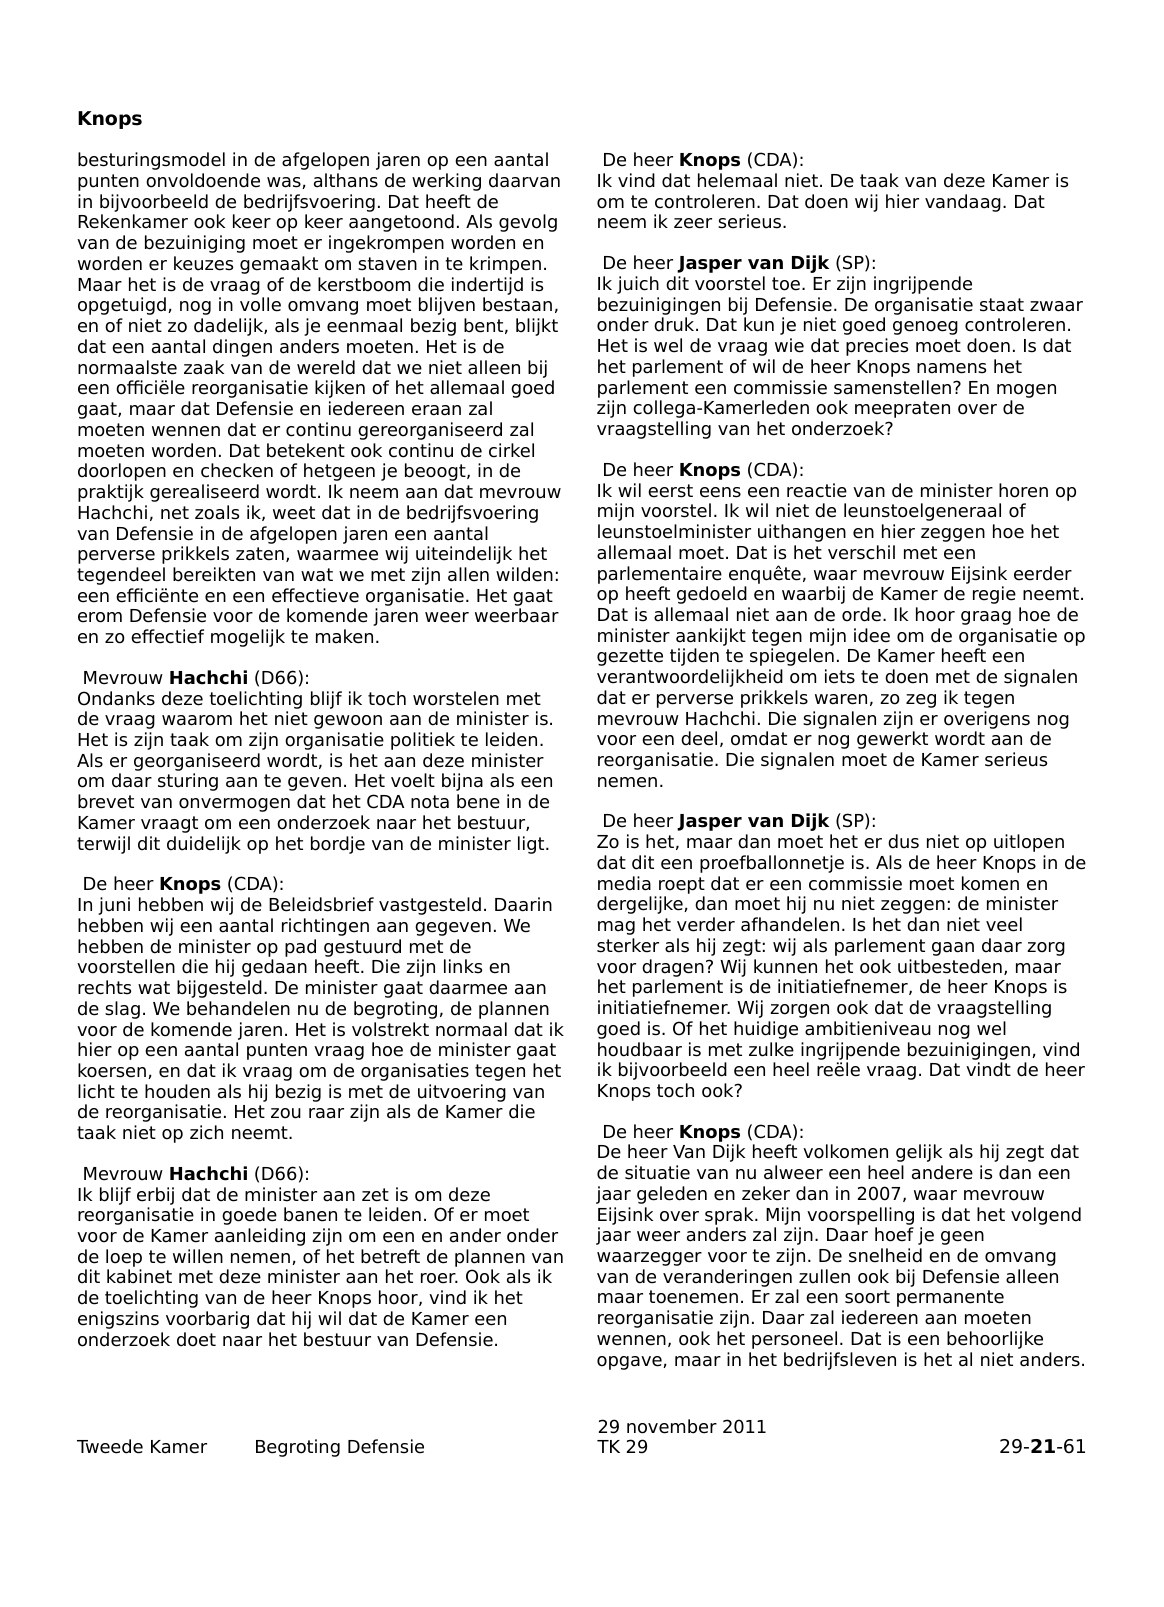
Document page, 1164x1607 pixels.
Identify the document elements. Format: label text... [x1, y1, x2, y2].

text De heer Knops (CDA): [596, 460, 1087, 480]
text De heer Jasper van Dijk (SP): [596, 253, 1087, 274]
text Ik juich dit voorstel toe. Er zijn ingrijpende bezuinigingen bij Defensie. De organisatie staat zwaar onder druk. Dat kun je niet goed genoeg controleren. Het is wel de vraag wie dat precies moet doen. Is dat het parlement of wil de heer Knops namens het parlement een commissie samenstellen? En mogen zijn collega-Kamerleden ook meepraten over de vraagstelling van het onderzoek? [596, 274, 1087, 440]
text De heer Knops (CDA): [596, 1122, 1087, 1142]
text De heer Knops (CDA): [77, 874, 567, 895]
text De heer Knops (CDA): [596, 150, 1087, 171]
text In juni hebben wij de Beleidsbrief vastgesteld. Daarin hebben wij een aantal richtingen aan gegeven. We hebben de minister op pad gestuurd met de voorstellen die hij gedaan heeft. Die zijn links en rechts wat bijgesteld. De minister gaat daarmee aan de slag. We behandelen nu de begroting, de plannen voor de komende jaren. Het is volstrekt normaal dat ik hier op een aantal punten vraag hoe de minister gaat koersen, en dat ik vraag om de organisaties tegen het licht te houden als hij bezig is met de uitvoering van de reorganisatie. Het zou raar zijn als de Kamer die taak niet op zich neemt. [77, 895, 567, 1144]
text De heer Jasper van Dijk (SP): [596, 811, 1087, 832]
text Ik blijf erbij dat de minister aan zet is om deze reorganisatie in goede banen te leiden. Of er moet voor de Kamer aanleiding zijn om een en ander onder de loep te willen nemen, of het betreft de plannen van dit kabinet met deze minister aan het roer. Ook als ik de toelichting van de heer Knops hoor, vind ik het enigszins voorbarig dat hij wil dat de Kamer een onderzoek doet naar het bestuur van Defensie. [77, 1184, 567, 1350]
text Ondanks deze toelichting blijf ik toch worstelen met de vraag waarom het niet gewoon aan de minister is. Het is zijn taak om zijn organisatie politiek te leiden. Als er georganiseerd wordt, is het aan deze minister om daar sturing aan te geven. Het voelt bijna als een brevet van onvermogen dat het CDA nota bene in de Kamer vraagt om een onderzoek naar het bestuur, terwijl dit duidelijk op het bordje van de minister ligt. [77, 688, 567, 854]
text besturingsmodel in de afgelopen jaren op een aantal punten onvoldoende was, althans de werking daarvan in bijvoorbeeld de bedrijfsvoering. Dat heeft de Rekenkamer ook keer op keer aangetoond. Als gevolg van de bezuiniging moet er ingekrompen worden en worden er keuzes gemaakt om staven in te krimpen. Maar het is de vraag of de kerstboom die indertijd is opgetuigd, nog in volle omvang moet blijven bestaan, en of niet zo dadelijk, als je eenmaal bezig bent, blijkt dat een aantal dingen anders moeten. Het is de normaalste zaak van de wereld dat we niet alleen bij een officiële reorganisatie kijken of het allemaal goed gaat, maar dat Defensie en iedereen eraan zal moeten wennen dat er continu gereorganiseerd zal moeten worden. Dat betekent ook continu de cirkel doorlopen en checken of hetgeen je beoogt, in de praktijk gerealiseerd wordt. Ik neem aan dat mevrouw Hachchi, net zoals ik, weet dat in de bedrijfsvoering van Defensie in de afgelopen jaren een aantal perverse prikkels zaten, waarmee wij uiteindelijk het tegendeel bereikten van wat we met zijn allen wilden: een efficiënte en een effectieve organisatie. Het gaat erom Defensie voor de komende jaren weer weerbaar en zo effectief mogelijk te maken. [77, 150, 567, 648]
text Mevrouw Hachchi (D66): [77, 668, 567, 688]
text Mevrouw Hachchi (D66): [77, 1164, 567, 1184]
text Ik wil eerst eens een reactie van de minister horen op mijn voorstel. Ik wil niet de leunstoelgeneraal of leunstoelminister uithangen en hier zeggen hoe het allemaal moet. Dat is het verschil met een parlementaire enquête, waar mevrouw Eijsink eerder op heeft gedoeld en waarbij de Kamer de regie neemt. Dat is allemaal niet aan de orde. Ik hoor graag hoe de minister aankijkt tegen mijn idee om de organisatie op gezette tijden te spiegelen. De Kamer heeft een verantwoordelijkheid om iets te doen met de signalen dat er perverse prikkels waren, zo zeg ik tegen mevrouw Hachchi. Die signalen zijn er overigens nog voor een deel, omdat er nog gewerkt wordt aan de reorganisatie. Die signalen moet de Kamer serieus nemen. [596, 480, 1087, 791]
text Zo is het, maar dan moet het er dus niet op uitlopen dat dit een proefballonnetje is. Als de heer Knops in de media roept dat er een commissie moet komen en dergelijke, dan moet hij nu niet zeggen: de minister mag het verder afhandelen. Is het dan niet veel sterker als hij zegt: wij als parlement gaan daar zorg voor dragen? Wij kunnen het ook uitbesteden, maar het parlement is de initiatiefnemer, de heer Knops is initiatiefnemer. Wij zorgen ook dat de vraagstelling goed is. Of het huidige ambitieniveau nog wel houdbaar is met zulke ingrijpende bezuinigingen, vind ik bijvoorbeeld een heel reële vraag. Dat vindt de heer Knops toch ook? [596, 832, 1087, 1102]
text Ik vind dat helemaal niet. De taak van deze Kamer is om te controleren. Dat doen wij hier vandaag. Dat neem ik zeer serieus. [596, 171, 1087, 233]
text De heer Van Dijk heeft volkomen gelijk als hij zegt dat de situatie van nu alweer een heel andere is dan een jaar geleden en zeker dan in 2007, waar mevrouw Eijsink over sprak. Mijn voorspelling is dat het volgend jaar weer anders zal zijn. Daar hoef je geen waarzegger voor te zijn. De snelheid en de omvang van de veranderingen zullen ook bij Defensie alleen maar toenemen. Er zal een soort permanente reorganisatie zijn. Daar zal iedereen aan moeten wennen, ook het personeel. Dat is een behoorlijke opgave, maar in het bedrijfsleven is het al niet anders. [596, 1142, 1087, 1370]
